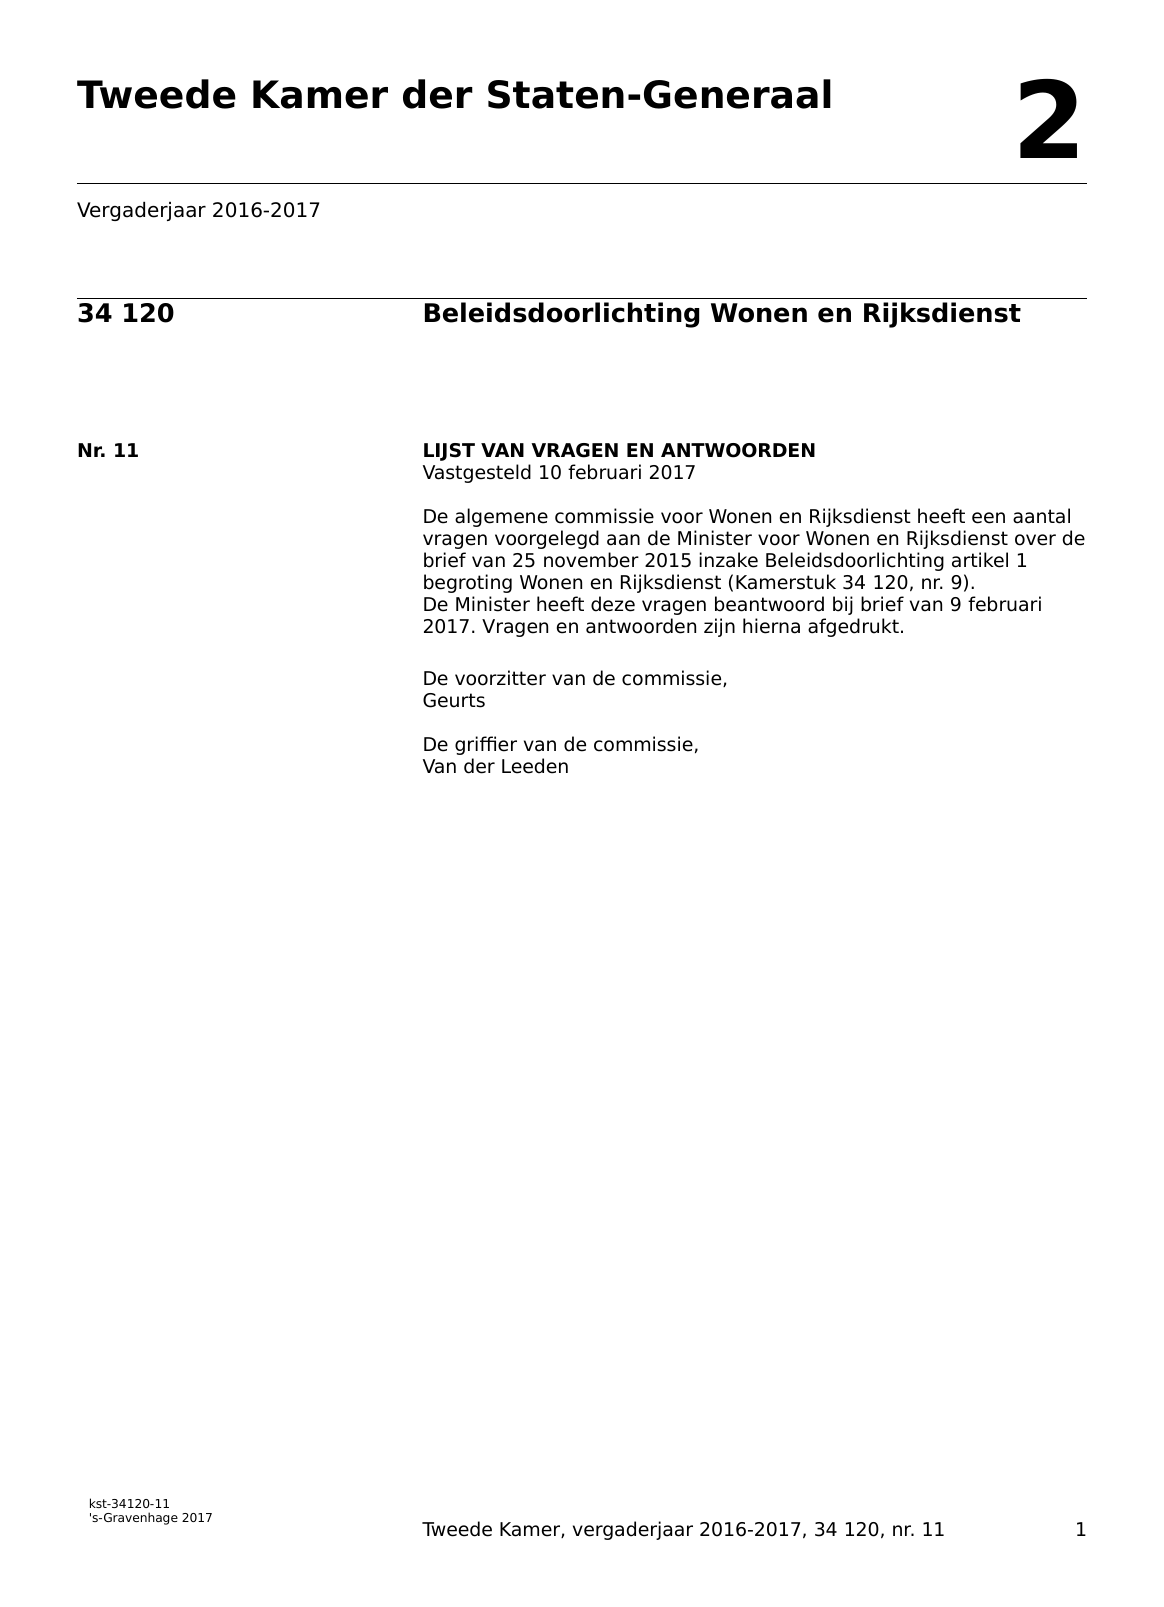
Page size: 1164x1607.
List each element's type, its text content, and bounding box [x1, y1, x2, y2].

subtitle Nr. 11 LIJST VAN VRAGEN EN ANTWOORDEN [77, 440, 1087, 462]
text 's-Gravenhage 2017 [88, 1511, 323, 1525]
text De griffier van de commissie, Van der Leeden [422, 734, 1087, 778]
text De voorzitter van de commissie, Geurts [422, 668, 1087, 712]
subtitle 34 120 Beleidsdoorlichting Wonen en Rijksdienst [77, 299, 1087, 329]
table_header 2 [886, 59, 1087, 183]
text Vastgesteld 10 februari 2017 [422, 462, 1087, 484]
text kst-34120-11 [88, 1497, 323, 1511]
table_header Tweede Kamer der Staten-Generaal [77, 59, 886, 183]
table_cell Vergaderjaar 2016-2017 [77, 184, 1087, 298]
text De algemene commissie voor Wonen en Rijksdienst heeft een aantal vragen voorgelegd aan de Minister voor Wonen en Rijksdienst over de brief van 25 november 2015 inzake Beleidsdoorlichting artikel 1 begroting Wonen en Rijksdienst (Kamerstuk 34 120, nr. 9). [422, 506, 1087, 594]
text De Minister heeft deze vragen beantwoord bij brief van 9 februari 2017. Vragen en antwoorden zijn hierna afgedrukt. [422, 594, 1087, 638]
